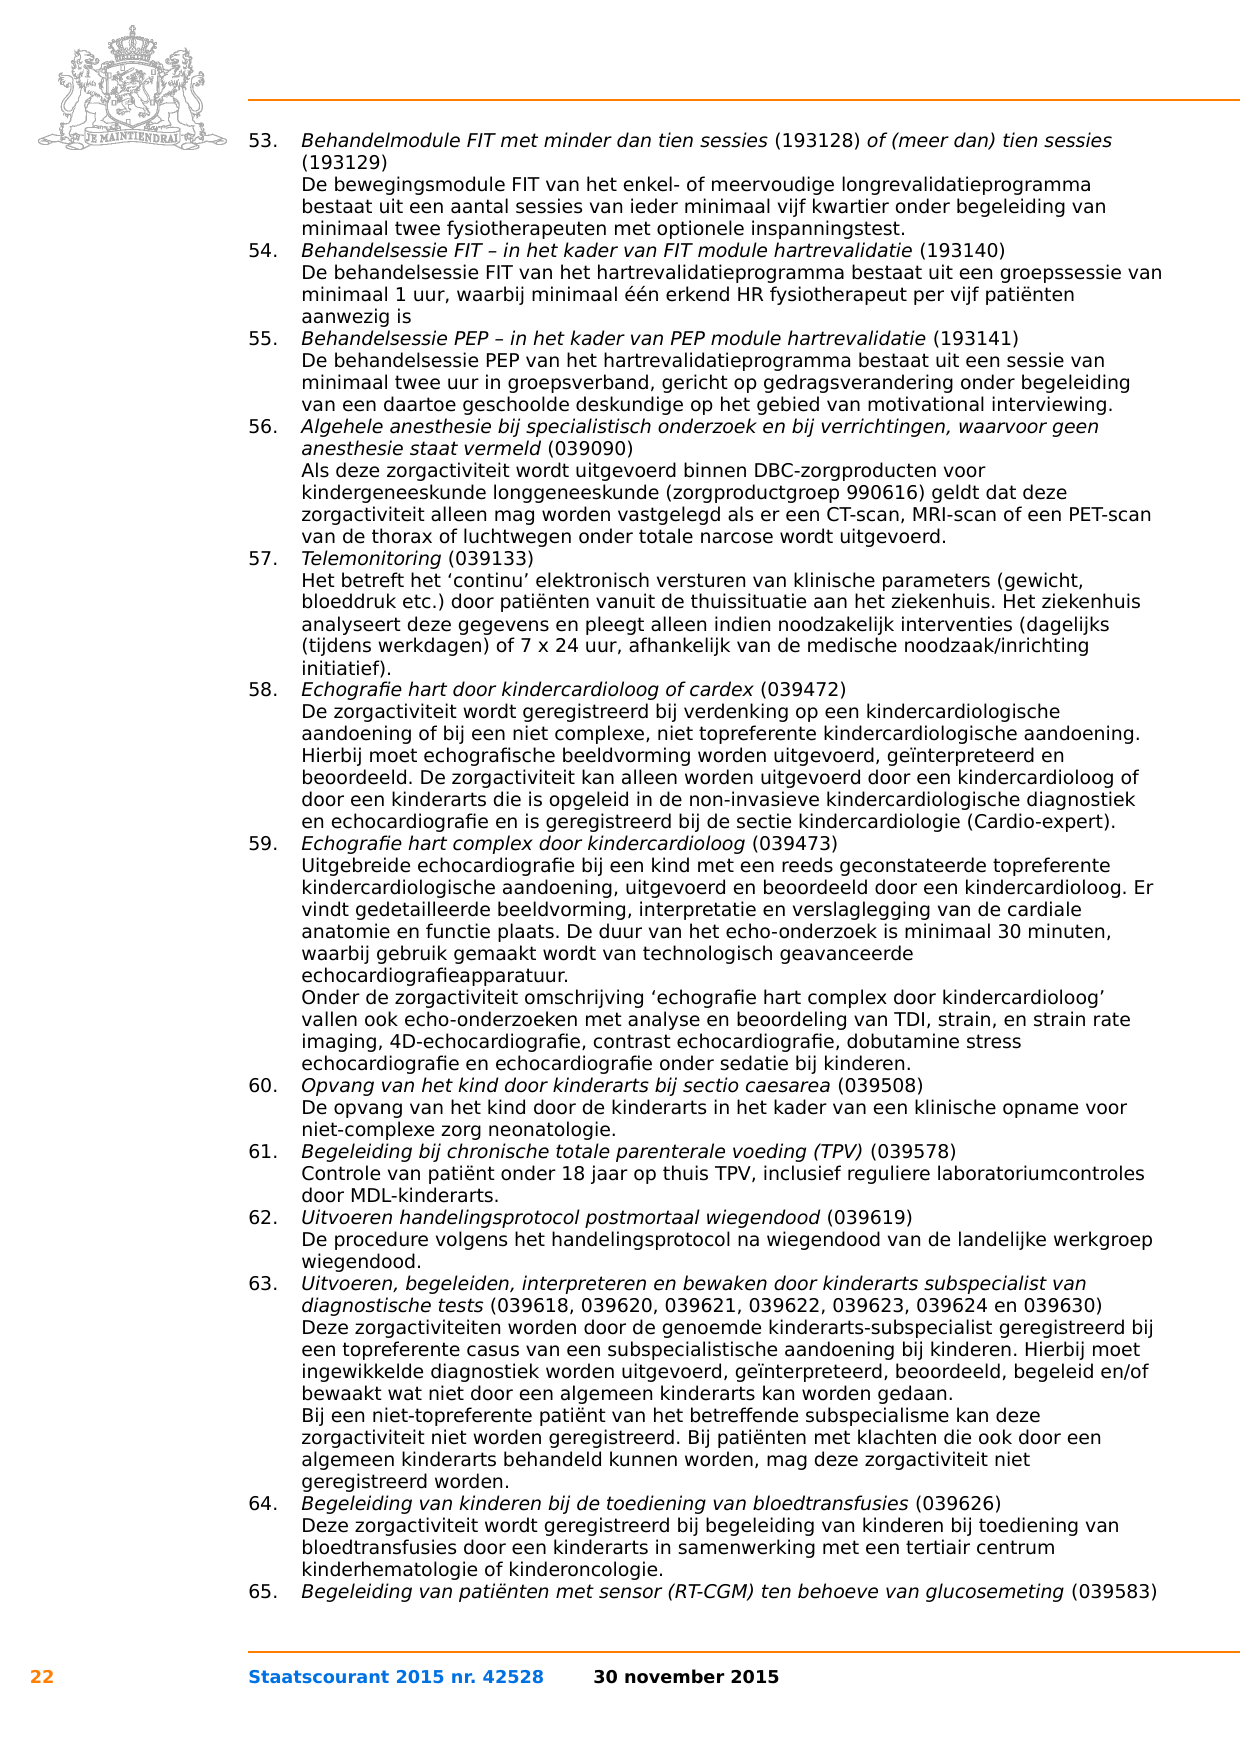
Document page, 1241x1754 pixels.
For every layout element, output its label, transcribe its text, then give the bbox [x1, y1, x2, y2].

text 60. Opvang van het kind door kinderarts bij sectio caesarea (039508) [248, 1075, 1163, 1097]
text 65. Begeleiding van patiënten met sensor (RT-CGM) ten behoeve van glucosemeting (039583) [248, 1581, 1163, 1602]
text De zorgactiviteit wordt geregistreerd bij verdenking op een kindercardiologische aandoening of bij een niet complexe, niet topreferente kindercardiologische aandoening. Hierbij moet echografische beeldvorming worden uitgevoerd, geïnterpreteerd en beoordeeld. De zorgactiviteit kan alleen worden uitgevoerd door een kindercardioloog of door een kinderarts die is opgeleid in de non-invasieve kindercardiologische diagnostiek en echocardiografie en is geregistreerd bij de sectie kindercardiologie (Cardio-expert). [301, 701, 1163, 833]
text 62. Uitvoeren handelingsprotocol postmortaal wiegendood (039619) [248, 1207, 1163, 1229]
text 54. Behandelsessie FIT – in het kader van FIT module hartrevalidatie (193140) [248, 240, 1163, 262]
text Deze zorgactiviteit wordt geregistreerd bij begeleiding van kinderen bij toediening van bloedtransfusies door een kinderarts in samenwerking met een tertiair centrum kinderhematologie of kinderoncologie. [301, 1514, 1163, 1581]
text De procedure volgens het handelingsprotocol na wiegendood van de landelijke werkgroep wiegendood. [301, 1229, 1163, 1273]
text De bewegingsmodule FIT van het enkel- of meervoudige longrevalidatieprogramma bestaat uit een aantal sessies van ieder minimaal vijf kwartier onder begeleiding van minimaal twee fysiotherapeuten met optionele inspanningstest. [301, 174, 1163, 240]
text Als deze zorgactiviteit wordt uitgevoerd binnen DBC-zorgproducten voor kindergeneeskunde longgeneeskunde (zorgproductgroep 990616) geldt dat deze zorgactiviteit alleen mag worden vastgelegd als er een CT-scan, MRI-scan of een PET-scan van de thorax of luchtwegen onder totale narcose wordt uitgevoerd. [301, 459, 1163, 547]
text Deze zorgactiviteiten worden door de genoemde kinderarts-subspecialist geregistreerd bij een topreferente casus van een subspecialistische aandoening bij kinderen. Hierbij moet ingewikkelde diagnostiek worden uitgevoerd, geïnterpreteerd, beoordeeld, begeleid en/of bewaakt wat niet door een algemeen kinderarts kan worden gedaan. [301, 1317, 1163, 1405]
text 61. Begeleiding bij chronische totale parenterale voeding (TPV) (039578) [248, 1141, 1163, 1163]
text De behandelsessie FIT van het hartrevalidatieprogramma bestaat uit een groepssessie van minimaal 1 uur, waarbij minimaal één erkend HR fysiotherapeut per vijf patiënten aanwezig is [301, 262, 1163, 328]
text 58. Echografie hart door kindercardioloog of cardex (039472) [248, 679, 1163, 701]
text 53. Behandelmodule FIT met minder dan tien sessies (193128) of (meer dan) tien sessies (193129) [248, 130, 1163, 174]
text 55. Behandelsessie PEP – in het kader van PEP module hartrevalidatie (193141) [248, 328, 1163, 350]
picture [38, 25, 227, 150]
text 57. Telemonitoring (039133) [248, 547, 1163, 569]
text 59. Echografie hart complex door kindercardioloog (039473) [248, 833, 1163, 855]
text 64. Begeleiding van kinderen bij de toediening van bloedtransfusies (039626) [248, 1493, 1163, 1514]
text De behandelsessie PEP van het hartrevalidatieprogramma bestaat uit een sessie van minimaal twee uur in groepsverband, gericht op gedragsverandering onder begeleiding van een daartoe geschoolde deskundige op het gebied van motivational interviewing. [301, 350, 1163, 416]
text Het betreft het ‘continu’ elektronisch versturen van klinische parameters (gewicht, bloeddruk etc.) door patiënten vanuit de thuissituatie aan het ziekenhuis. Het ziekenhuis analyseert deze gegevens en pleegt alleen indien noodzakelijk interventies (dagelijks (tijdens werkdagen) of 7 x 24 uur, afhankelijk van de medische noodzaak/inrichting initiatief). [301, 569, 1163, 679]
text Onder de zorgactiviteit omschrijving ‘echografie hart complex door kindercardioloog’ vallen ook echo-onderzoeken met analyse en beoordeling van TDI, strain, en strain rate imaging, 4D-echocardiografie, contrast echocardiografie, dobutamine stress echocardiografie en echocardiografie onder sedatie bij kinderen. [301, 987, 1163, 1075]
text De opvang van het kind door de kinderarts in het kader van een klinische opname voor niet-complexe zorg neonatologie. [301, 1097, 1163, 1141]
text Bij een niet-topreferente patiënt van het betreffende subspecialisme kan deze zorgactiviteit niet worden geregistreerd. Bij patiënten met klachten die ook door een algemeen kinderarts behandeld kunnen worden, mag deze zorgactiviteit niet geregistreerd worden. [301, 1405, 1163, 1493]
text 56. Algehele anesthesie bij specialistisch onderzoek en bij verrichtingen, waarvoor geen anesthesie staat vermeld (039090) [248, 416, 1163, 459]
text Uitgebreide echocardiografie bij een kind met een reeds geconstateerde topreferente kindercardiologische aandoening, uitgevoerd en beoordeeld door een kindercardioloog. Er vindt gedetailleerde beeldvorming, interpretatie en verslaglegging van de cardiale anatomie en functie plaats. De duur van het echo-onderzoek is minimaal 30 minuten, waarbij gebruik gemaakt wordt van technologisch geavanceerde echocardiografieapparatuur. [301, 855, 1163, 987]
text Controle van patiënt onder 18 jaar op thuis TPV, inclusief reguliere laboratoriumcontroles door MDL-kinderarts. [301, 1163, 1163, 1207]
text 63. Uitvoeren, begeleiden, interpreteren en bewaken door kinderarts subspecialist van diagnostische tests (039618, 039620, 039621, 039622, 039623, 039624 en 039630) [248, 1273, 1163, 1317]
